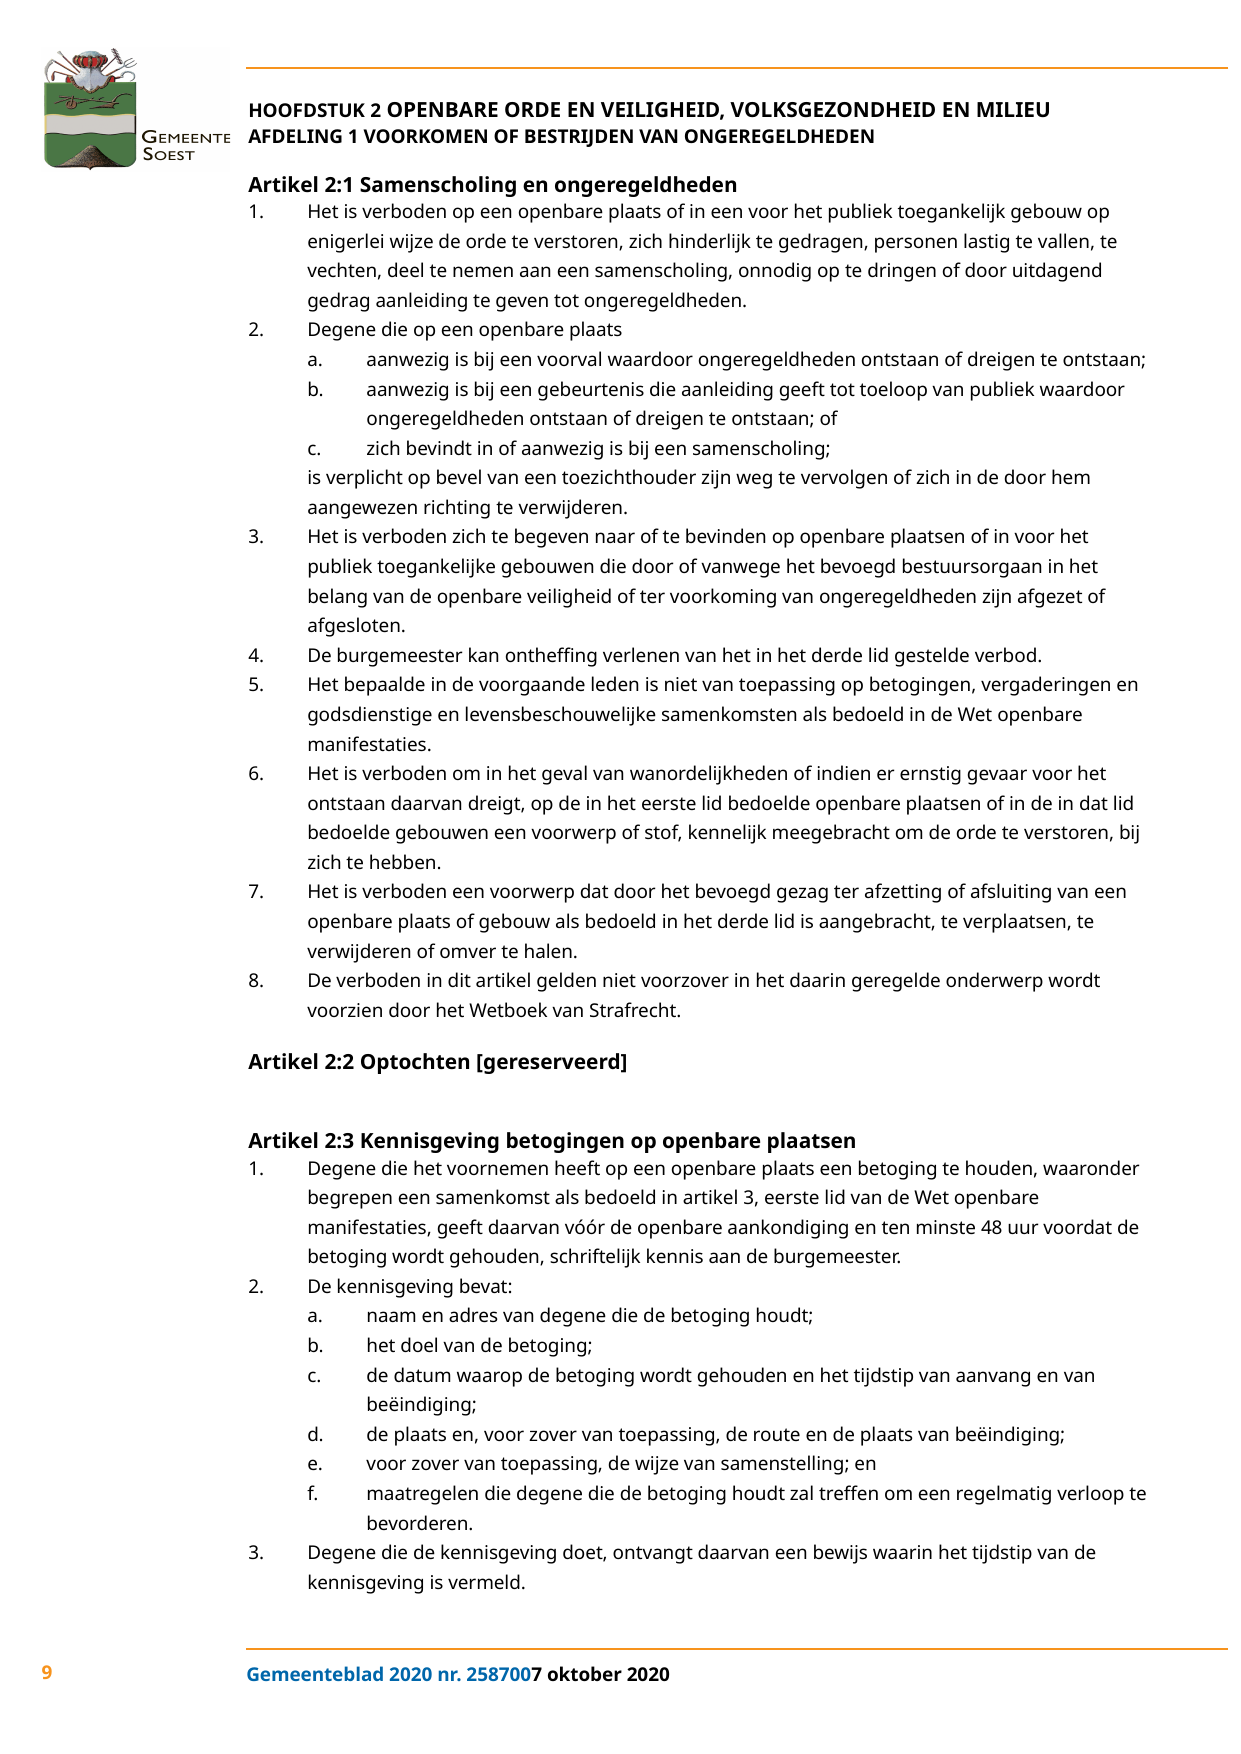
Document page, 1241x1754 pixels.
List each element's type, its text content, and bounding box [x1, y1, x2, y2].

list aanwezig is bij een gebeurtenis die aanleiding geeft tot toeloop van publiek waardoor ongeregeldheden ontstaan of dreigen te ontstaan; of [307, 376, 1152, 431]
text Artikel 2:2 Optochten [gereserveerd] [248, 1047, 1152, 1076]
list Het is verboden om in het geval van wanordelijkheden of indien er ernstig gevaar voor het ontstaan daarvan dreigt, op de in het eerste lid bedoelde openbare plaatsen of in de in dat lid bedoelde gebouwen een voorwerp of stof, kennelijk meegebracht om de orde te verstoren, bij zich te hebben. [248, 760, 1152, 875]
list het doel van de betoging; [307, 1332, 1152, 1358]
text Artikel 2:1 Samenscholing en ongeregeldheden [248, 170, 1152, 198]
list is verplicht op bevel van een toezichthouder zijn weg te vervolgen of zich in de door hem aangewezen richting te verwijderen. [248, 464, 1152, 520]
list De kennisgeving bevat: [248, 1273, 1152, 1299]
list Het is verboden op een openbare plaats of in een voor het publiek toegankelijk gebouw op enigerlei wijze de orde te verstoren, zich hinderlijk te gedragen, personen lastig te vallen, te vechten, deel te nemen aan een samenscholing, onnodig op te dringen of door uitdagend gedrag aanleiding te geven tot ongeregeldheden. [248, 198, 1152, 313]
list Degene die het voornemen heeft op een openbare plaats een betoging te houden, waaronder begrepen een samenkomst als bedoeld in artikel 3, eerste lid van de Wet openbare manifestaties, geeft daarvan vóór de openbare aankondiging en ten minste 48 uur voordat de betoging wordt gehouden, schriftelijk kennis aan de burgemeester. [248, 1155, 1152, 1269]
list maatregelen die degene die de betoging houdt zal treffen om een regelmatig verloop te bevorderen. [307, 1480, 1152, 1535]
list naam en adres van degene die de betoging houdt; [307, 1303, 1152, 1328]
picture [41, 47, 231, 172]
list Degene die op een openbare plaats [248, 317, 1152, 342]
text AFDELING 1 VOORKOMEN OF BESTRIJDEN VAN ONGEREGELDHEDEN [248, 123, 1152, 149]
list de datum waarop de betoging wordt gehouden en het tijdstip van aanvang en van beëindiging; [307, 1362, 1152, 1417]
text HOOFDSTUK 2 OPENBARE ORDE EN VEILIGHEID, VOLKSGEZONDHEID EN MILIEU [248, 95, 1152, 123]
list aanwezig is bij een voorval waardoor ongeregeldheden ontstaan of dreigen te ontstaan; [307, 346, 1152, 372]
list De burgemeester kan ontheffing verlenen van het in het derde lid gestelde verbod. [248, 642, 1152, 668]
list Het is verboden een voorwerp dat door het bevoegd gezag ter afzetting of afsluiting van een openbare plaats of gebouw als bedoeld in het derde lid is aangebracht, te verplaatsen, te verwijderen of omver te halen. [248, 879, 1152, 963]
list Het bepaalde in de voorgaande leden is niet van toepassing op betogingen, vergaderingen en godsdienstige en levensbeschouwelijke samenkomsten als bedoeld in de Wet openbare manifestaties. [248, 672, 1152, 756]
list Het is verboden zich te begeven naar of te bevinden op openbare plaatsen of in voor het publiek toegankelijke gebouwen die door of vanwege het bevoegd bestuursorgaan in het belang van de openbare veiligheid of ter voorkoming van ongeregeldheden zijn afgezet of afgesloten. [248, 524, 1152, 638]
list Degene die de kennisgeving doet, ontvangt daarvan een bewijs waarin het tijdstip van de kennisgeving is vermeld. [248, 1539, 1152, 1594]
list de plaats en, voor zover van toepassing, de route en de plaats van beëindiging; [307, 1421, 1152, 1447]
list voor zover van toepassing, de wijze van samenstelling; en [307, 1451, 1152, 1476]
list zich bevindt in of aanwezig is bij een samenscholing; [307, 435, 1152, 461]
text Artikel 2:3 Kennisgeving betogingen op openbare plaatsen [248, 1126, 1152, 1155]
list De verboden in dit artikel gelden niet voorzover in het daarin geregelde onderwerp wordt voorzien door het Wetboek van Strafrecht. [248, 967, 1152, 1023]
